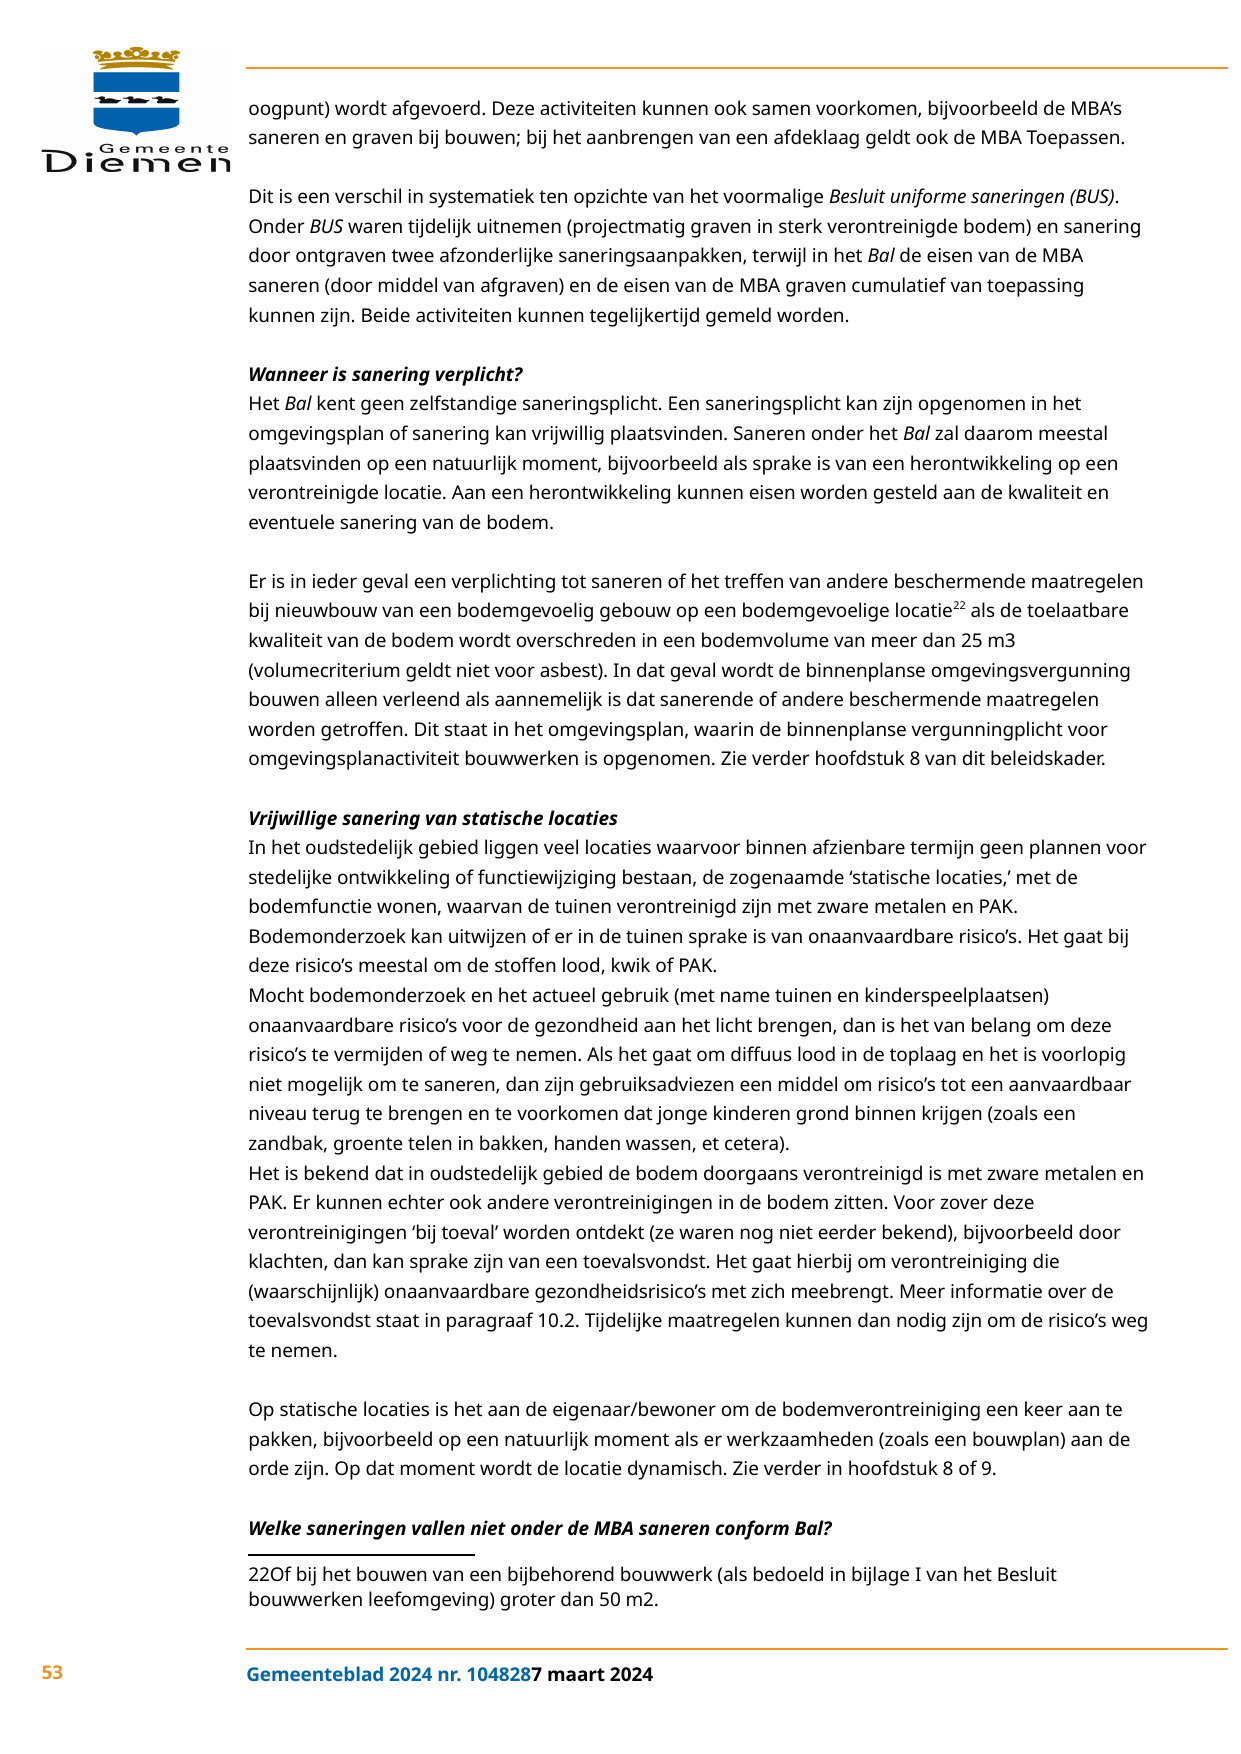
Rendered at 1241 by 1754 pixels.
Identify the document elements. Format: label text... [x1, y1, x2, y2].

text In het oudstedelijk gebied liggen veel locaties waarvoor binnen afzienbare termijn geen plannen voor stedelijke ontwikkeling of functiewijziging bestaan, de zogenaamde ‘statische locaties,’ met de bodemfunctie wonen, waarvan de tuinen verontreinigd zijn met zware metalen en PAK. Bodemonderzoek kan uitwijzen of er in de tuinen sprake is van onaanvaardbare risico’s. Het gaat bij deze risico’s meestal om de stoffen lood, kwik of PAK. [248, 834, 1152, 978]
text Het Bal kent geen zelfstandige saneringsplicht. Een saneringsplicht kan zijn opgenomen in het omgevingsplan of sanering kan vrijwillig plaatsvinden. Saneren onder het Bal zal daarom meestal plaatsvinden op een natuurlijk moment, bijvoorbeeld als sprake is van een herontwikkeling op een verontreinigde locatie. Aan een herontwikkeling kunnen eisen worden gesteld aan de kwaliteit en eventuele sanering van de bodem. [248, 391, 1152, 535]
text Er is in ieder geval een verplichting tot saneren of het treffen van andere beschermende maatregelen bij nieuwbouw van een bodemgevoelig gebouw op een bodemgevoelige locatie als de toelaatbare kwaliteit van de bodem wordt overschreden in een bodemvolume van meer dan 25 m3 (volumecriterium geldt niet voor asbest). In dat geval wordt de binnenplanse omgevingsvergunning bouwen alleen verleend als aannemelijk is dat sanerende of andere beschermende maatregelen worden getroffen. Dit staat in het omgevingsplan, waarin de binnenplanse vergunningplicht voor omgevingsplanactiviteit bouwwerken is opgenomen. Zie verder hoofdstuk 8 van dit beleidskader. [248, 568, 1152, 771]
picture [41, 47, 231, 172]
text Wanneer is sanering verplicht? [248, 361, 1152, 387]
text oogpunt) wordt afgevoerd. Deze activiteiten kunnen ook samen voorkomen, bijvoorbeeld de MBA’s saneren en graven bij bouwen; bij het aanbrengen van een afdeklaag geldt ook de MBA Toepassen. [248, 95, 1152, 150]
text Welke saneringen vallen niet onder de MBA saneren conform Bal? [248, 1515, 1152, 1541]
text Mocht bodemonderzoek en het actueel gebruik (met name tuinen en kinderspeelplaatsen) onaanvaardbare risico’s voor de gezondheid aan het licht brengen, dan is het van belang om deze risico’s te vermijden of weg te nemen. Als het gaat om diffuus lood in de toplaag en het is voorlopig niet mogelijk om te saneren, dan zijn gebruiksadviezen een middel om risico’s tot een aanvaardbaar niveau terug te brengen en te voorkomen dat jonge kinderen grond binnen krijgen (zoals een zandbak, groente telen in bakken, handen wassen, et cetera). [248, 982, 1152, 1156]
text Of bij het bouwen van een bijbehorend bouwwerk (als bedoeld in bijlage I van het Besluit bouwwerken leefomgeving) groter dan 50 m2. [248, 1561, 1152, 1612]
text Vrijwillige sanering van statische locaties [248, 805, 1152, 831]
text Op statische locaties is het aan de eigenaar/bewoner om de bodemverontreiniging een keer aan te pakken, bijvoorbeeld op een natuurlijk moment als er werkzaamheden (zoals een bouwplan) aan de orde zijn. Op dat moment wordt de locatie dynamisch. Zie verder in hoofdstuk 8 of 9. [248, 1396, 1152, 1481]
text Het is bekend dat in oudstedelijk gebied de bodem doorgaans verontreinigd is met zware metalen en PAK. Er kunnen echter ook andere verontreinigingen in de bodem zitten. Voor zover deze verontreinigingen ‘bij toeval’ worden ontdekt (ze waren nog niet eerder bekend), bijvoorbeeld door klachten, dan kan sprake zijn van een toevalsvondst. Het gaat hierbij om verontreiniging die (waarschijnlijk) onaanvaardbare gezondheidsrisico’s met zich meebrengt. Meer informatie over de toevalsvondst staat in paragraaf 10.2. Tijdelijke maatregelen kunnen dan nodig zijn om de risico’s weg te nemen. [248, 1160, 1152, 1363]
text Dit is een verschil in systematiek ten opzichte van het voormalige Besluit uniforme saneringen (BUS). Onder BUS waren tijdelijk uitnemen (projectmatig graven in sterk verontreinigde bodem) en sanering door ontgraven twee afzonderlijke saneringsaanpakken, terwijl in het Bal de eisen van de MBA saneren (door middel van afgraven) en de eisen van de MBA graven cumulatief van toepassing kunnen zijn. Beide activiteiten kunnen tegelijkertijd gemeld worden. [248, 183, 1152, 328]
